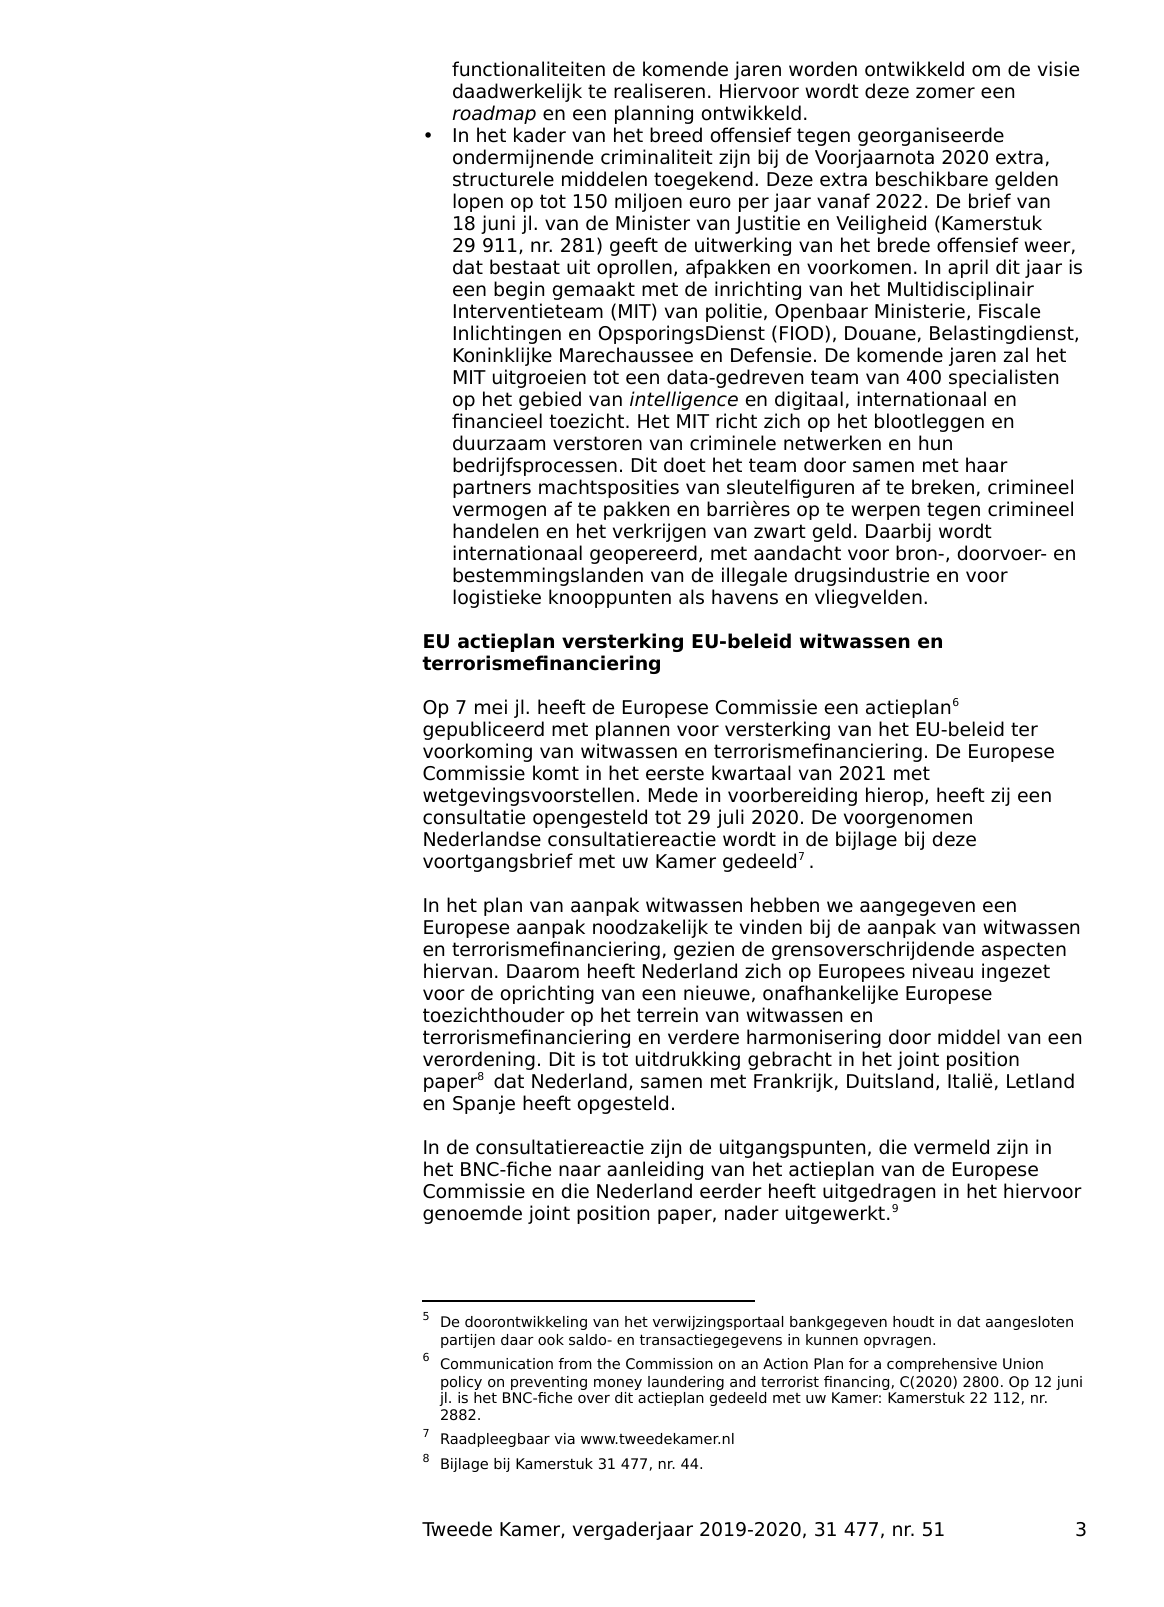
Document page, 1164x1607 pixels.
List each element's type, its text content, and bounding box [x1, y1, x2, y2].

text Raadpleegbaar via www.tweedekamer.nl [422, 1427, 1087, 1449]
text functionaliteiten de komende jaren worden ontwikkeld om de visie daadwerkelijk te realiseren. Hiervoor wordt deze zomer een roadmap en een planning ontwikkeld. [422, 59, 1087, 125]
text Bijlage bij Kamerstuk 31 477, nr. 44. [422, 1452, 1087, 1474]
subtitle EU actieplan versterking EU-beleid witwassen en terrorismefinanciering [422, 631, 1087, 675]
text • In het kader van het breed offensief tegen georganiseerde ondermijnende criminaliteit zijn bij de Voorjaarnota 2020 extra, structurele middelen toegekend. Deze extra beschikbare gelden lopen op tot 150 miljoen euro per jaar vanaf 2022. De brief van 18 juni jl. van de Minister van Justitie en Veiligheid (Kamerstuk 29 911, nr. 281) geeft de uitwerking van het brede offensief weer, dat bestaat uit oprollen, afpakken en voorkomen. In april dit jaar is een begin gemaakt met de inrichting van het Multidisciplinair Interventieteam (MIT) van politie, Openbaar Ministerie, Fiscale Inlichtingen en OpsporingsDienst (FIOD), Douane, Belastingdienst, Koninklijke Marechaussee en Defensie. De komende jaren zal het MIT uitgroeien tot een data-gedreven team van 400 specialisten op het gebied van intelligence en digitaal, internationaal en financieel toezicht. Het MIT richt zich op het blootleggen en duurzaam verstoren van criminele netwerken en hun bedrijfsprocessen. Dit doet het team door samen met haar partners machtsposities van sleutelfiguren af te breken, crimineel vermogen af te pakken en barrières op te werpen tegen crimineel handelen en het verkrijgen van zwart geld. Daarbij wordt internationaal geopereerd, met aandacht voor bron-, doorvoer- en bestemmingslanden van de illegale drugsindustrie en voor logistieke knooppunten als havens en vliegvelden. [422, 125, 1087, 608]
text De doorontwikkeling van het verwijzingsportaal bankgegeven houdt in dat aangesloten partijen daar ook saldo- en transactiegegevens in kunnen opvragen. [422, 1310, 1087, 1349]
text Op 7 mei jl. heeft de Europese Commissie een actieplan gepubliceerd met plannen voor versterking van het EU-beleid ter voorkoming van witwassen en terrorismefinanciering. De Europese Commissie komt in het eerste kwartaal van 2021 met wetgevingsvoorstellen. Mede in voorbereiding hierop, heeft zij een consultatie opengesteld tot 29 juli 2020. De voorgenomen Nederlandse consultatiereactie wordt in de bijlage bij deze voortgangsbrief met uw Kamer gedeeld. [422, 697, 1087, 873]
text In de consultatiereactie zijn de uitgangspunten, die vermeld zijn in het BNC-fiche naar aanleiding van het actieplan van de Europese Commissie en die Nederland eerder heeft uitgedragen in het hiervoor genoemde joint position paper, nader uitgewerkt. [422, 1137, 1087, 1225]
text In het plan van aanpak witwassen hebben we aangegeven een Europese aanpak noodzakelijk te vinden bij de aanpak van witwassen en terrorismefinanciering, gezien de grensoverschrijdende aspecten hiervan. Daarom heeft Nederland zich op Europees niveau ingezet voor de oprichting van een nieuwe, onafhankelijke Europese toezichthouder op het terrein van witwassen en terrorismefinanciering en verdere harmonisering door middel van een verordening. Dit is tot uitdrukking gebracht in het joint position paper dat Nederland, samen met Frankrijk, Duitsland, Italië, Letland en Spanje heeft opgesteld. [422, 895, 1087, 1115]
text Communication from the Commission on an Action Plan for a comprehensive Union policy on preventing money laundering and terrorist financing, C(2020) 2800. Op 12 juni jl. is het BNC-fiche over dit actieplan gedeeld met uw Kamer: Kamerstuk 22 112, nr. 2882. [422, 1352, 1087, 1424]
